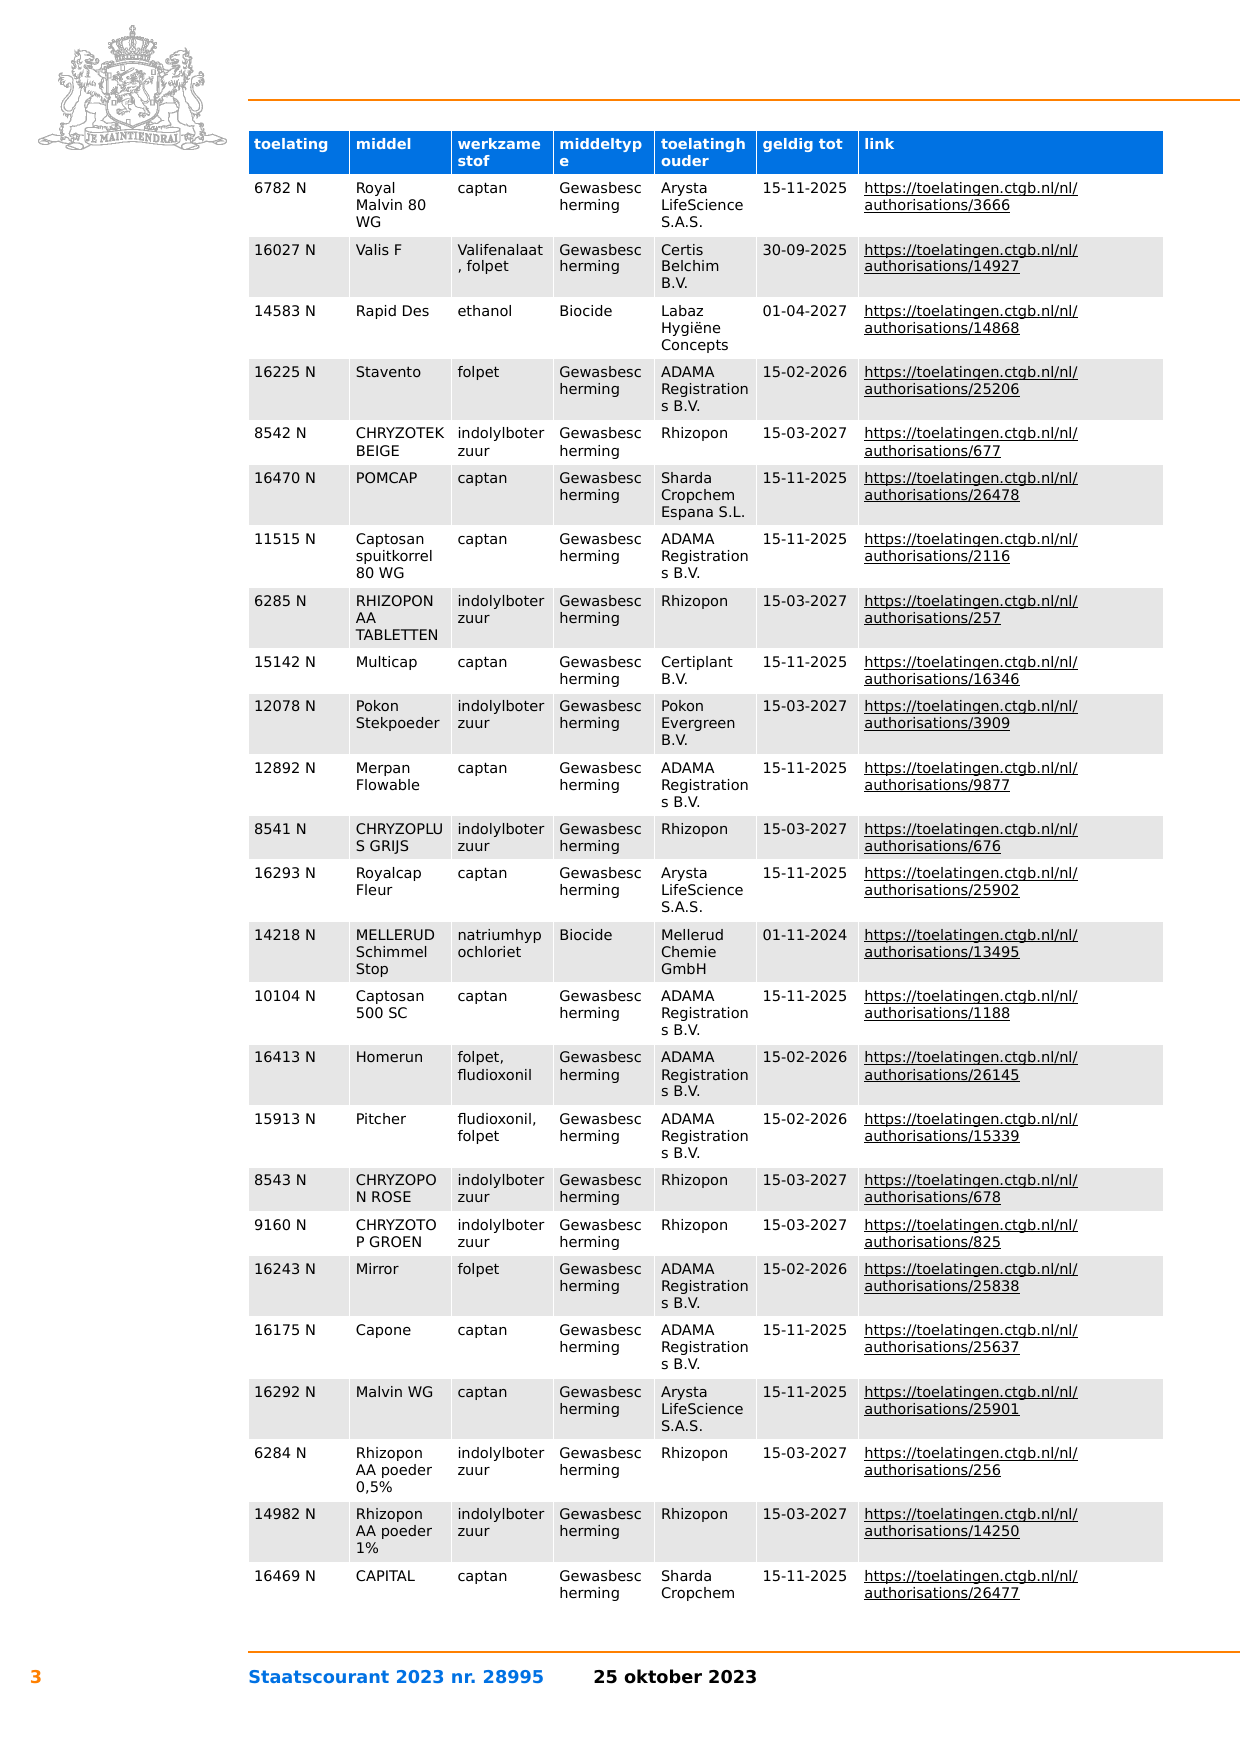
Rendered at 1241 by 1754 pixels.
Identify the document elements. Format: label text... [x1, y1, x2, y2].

table_cell 16027 N [249, 237, 349, 297]
table_cell 6285 N [249, 588, 349, 648]
table_cell 14218 N [249, 922, 349, 982]
table_cell Gewasbescherming [554, 694, 654, 754]
table_cell indolylboterzuur [452, 588, 553, 648]
table_cell https://toelatingen.ctgb.nl/nl/authorisations/25838 [859, 1256, 1163, 1316]
table_cell Homerun [350, 1045, 451, 1105]
table_cell Mellerud Chemie GmbH [655, 922, 756, 982]
table_header geldig tot [757, 131, 858, 174]
table_cell 15-03-2027 [757, 1212, 858, 1255]
table_cell captan [452, 861, 553, 921]
table_cell 01-11-2024 [757, 922, 858, 982]
table_cell CHRYZOPON ROSE [350, 1168, 451, 1211]
table_cell 15142 N [249, 649, 349, 692]
table_cell ADAMA Registrations B.V. [655, 359, 756, 420]
table_cell Gewasbescherming [554, 237, 654, 297]
table_cell 15913 N [249, 1106, 349, 1166]
table_cell Biocide [554, 298, 654, 358]
table_cell https://toelatingen.ctgb.nl/nl/authorisations/25206 [859, 359, 1163, 420]
table_cell 16175 N [249, 1318, 349, 1378]
table_cell 10104 N [249, 983, 349, 1044]
table_cell 15-11-2025 [757, 649, 858, 692]
table_cell 16469 N [249, 1563, 349, 1606]
table_cell Arysta LifeScience S.A.S. [655, 175, 756, 236]
table_cell 16470 N [249, 465, 349, 525]
table_cell Gewasbescherming [554, 1440, 654, 1501]
table_cell indolylboterzuur [452, 1168, 553, 1211]
table_cell Gewasbescherming [554, 1106, 654, 1166]
table_header werkzamestof [452, 131, 553, 174]
table_cell Rhizopon AA poeder 1% [350, 1502, 451, 1562]
table_cell Gewasbescherming [554, 983, 654, 1044]
table_cell Rhizopon [655, 1502, 756, 1562]
table_cell https://toelatingen.ctgb.nl/nl/authorisations/256 [859, 1440, 1163, 1501]
table_cell 15-11-2025 [757, 983, 858, 1044]
table_cell 8541 N [249, 816, 349, 859]
table_cell 8542 N [249, 421, 349, 464]
table_cell 15-02-2026 [757, 1256, 858, 1316]
table_cell 15-11-2025 [757, 175, 858, 236]
table_cell captan [452, 1379, 553, 1439]
table_cell 15-03-2027 [757, 816, 858, 859]
table_cell ADAMA Registrations B.V. [655, 983, 756, 1044]
table_cell 15-11-2025 [757, 1563, 858, 1606]
table_cell ADAMA Registrations B.V. [655, 526, 756, 587]
table_header toelatinghouder [655, 131, 756, 174]
table_cell Gewasbescherming [554, 861, 654, 921]
table_cell Gewasbescherming [554, 1563, 654, 1606]
table_cell Gewasbescherming [554, 526, 654, 587]
table_cell 12892 N [249, 755, 349, 815]
table_cell https://toelatingen.ctgb.nl/nl/authorisations/16346 [859, 649, 1163, 692]
table_cell folpet [452, 359, 553, 420]
table_cell indolylboterzuur [452, 816, 553, 859]
table_cell CHRYZOTEK BEIGE [350, 421, 451, 464]
table_cell RHIZOPON AA TABLETTEN [350, 588, 451, 648]
table_header middel [350, 131, 451, 174]
table_cell Gewasbescherming [554, 421, 654, 464]
table_cell ethanol [452, 298, 553, 358]
table_cell indolylboterzuur [452, 1502, 553, 1562]
table_cell captan [452, 526, 553, 587]
table_cell Labaz Hygiëne Concepts [655, 298, 756, 358]
table_cell 11515 N [249, 526, 349, 587]
table_cell https://toelatingen.ctgb.nl/nl/authorisations/25637 [859, 1318, 1163, 1378]
table_cell 30-09-2025 [757, 237, 858, 297]
table_cell Rhizopon [655, 816, 756, 859]
table_cell Certis Belchim B.V. [655, 237, 756, 297]
table_cell https://toelatingen.ctgb.nl/nl/authorisations/26477 [859, 1563, 1163, 1606]
table_cell Royalcap Fleur [350, 861, 451, 921]
table_cell Gewasbescherming [554, 1045, 654, 1105]
table_cell Rhizopon [655, 1212, 756, 1255]
table_header toelating [249, 131, 349, 174]
table_cell 15-11-2025 [757, 465, 858, 525]
table_cell https://toelatingen.ctgb.nl/nl/authorisations/257 [859, 588, 1163, 648]
table_cell indolylboterzuur [452, 694, 553, 754]
table_cell https://toelatingen.ctgb.nl/nl/authorisations/25902 [859, 861, 1163, 921]
table_cell 14982 N [249, 1502, 349, 1562]
table_cell MELLERUD Schimmel Stop [350, 922, 451, 982]
table_cell Stavento [350, 359, 451, 420]
table_cell 01-04-2027 [757, 298, 858, 358]
table_cell Gewasbescherming [554, 359, 654, 420]
table_cell Gewasbescherming [554, 1256, 654, 1316]
table_cell indolylboterzuur [452, 421, 553, 464]
table_cell Pokon Evergreen B.V. [655, 694, 756, 754]
table_cell 15-03-2027 [757, 1502, 858, 1562]
table_cell Gewasbescherming [554, 1318, 654, 1378]
table_cell https://toelatingen.ctgb.nl/nl/authorisations/1188 [859, 983, 1163, 1044]
table_cell Gewasbescherming [554, 816, 654, 859]
table_cell Capone [350, 1318, 451, 1378]
table_cell 16413 N [249, 1045, 349, 1105]
table_cell 15-11-2025 [757, 526, 858, 587]
table_cell Rhizopon [655, 1440, 756, 1501]
table_cell CHRYZOPLUS GRIJS [350, 816, 451, 859]
table_cell 12078 N [249, 694, 349, 754]
table_cell Valifenalaat, folpet [452, 237, 553, 297]
table_cell https://toelatingen.ctgb.nl/nl/authorisations/15339 [859, 1106, 1163, 1166]
table_cell 16225 N [249, 359, 349, 420]
table_cell Royal Malvin 80 WG [350, 175, 451, 236]
table_cell Captosan 500 SC [350, 983, 451, 1044]
table_cell 16292 N [249, 1379, 349, 1439]
table_cell https://toelatingen.ctgb.nl/nl/authorisations/825 [859, 1212, 1163, 1255]
table_cell Malvin WG [350, 1379, 451, 1439]
table_cell 15-11-2025 [757, 755, 858, 815]
table_cell 9160 N [249, 1212, 349, 1255]
table_cell Gewasbescherming [554, 465, 654, 525]
table_cell https://toelatingen.ctgb.nl/nl/authorisations/14927 [859, 237, 1163, 297]
table_cell 16293 N [249, 861, 349, 921]
table_cell https://toelatingen.ctgb.nl/nl/authorisations/676 [859, 816, 1163, 859]
table_cell captan [452, 465, 553, 525]
table_cell 15-11-2025 [757, 1318, 858, 1378]
table_cell Mirror [350, 1256, 451, 1316]
table_cell Rhizopon [655, 588, 756, 648]
table_cell 15-02-2026 [757, 359, 858, 420]
table_cell Gewasbescherming [554, 175, 654, 236]
table_cell https://toelatingen.ctgb.nl/nl/authorisations/14868 [859, 298, 1163, 358]
table_cell 15-11-2025 [757, 1379, 858, 1439]
table_cell captan [452, 1318, 553, 1378]
table_header link [859, 131, 1163, 174]
table_cell Pokon Stekpoeder [350, 694, 451, 754]
table_cell folpet [452, 1256, 553, 1316]
table_cell Valis F [350, 237, 451, 297]
table_cell Gewasbescherming [554, 1168, 654, 1211]
table_cell 8543 N [249, 1168, 349, 1211]
table_cell Multicap [350, 649, 451, 692]
table_cell 15-03-2027 [757, 1168, 858, 1211]
table_cell natriumhypochloriet [452, 922, 553, 982]
table_cell Sharda Cropchem [655, 1563, 756, 1606]
table_cell https://toelatingen.ctgb.nl/nl/authorisations/26145 [859, 1045, 1163, 1105]
table_cell https://toelatingen.ctgb.nl/nl/authorisations/3909 [859, 694, 1163, 754]
table_cell 15-03-2027 [757, 694, 858, 754]
table_cell captan [452, 175, 553, 236]
table_cell 6782 N [249, 175, 349, 236]
table_cell captan [452, 983, 553, 1044]
table_cell POMCAP [350, 465, 451, 525]
table_cell https://toelatingen.ctgb.nl/nl/authorisations/9877 [859, 755, 1163, 815]
table_cell 15-03-2027 [757, 1440, 858, 1501]
table_cell Gewasbescherming [554, 649, 654, 692]
table_cell https://toelatingen.ctgb.nl/nl/authorisations/13495 [859, 922, 1163, 982]
table_cell indolylboterzuur [452, 1440, 553, 1501]
table_cell https://toelatingen.ctgb.nl/nl/authorisations/677 [859, 421, 1163, 464]
table_cell ADAMA Registrations B.V. [655, 755, 756, 815]
table_cell Gewasbescherming [554, 755, 654, 815]
table_cell indolylboterzuur [452, 1212, 553, 1255]
table_cell 15-03-2027 [757, 588, 858, 648]
table_cell ADAMA Registrations B.V. [655, 1045, 756, 1105]
table_cell Gewasbescherming [554, 588, 654, 648]
table_cell 16243 N [249, 1256, 349, 1316]
table_cell Arysta LifeScience S.A.S. [655, 861, 756, 921]
table_cell captan [452, 755, 553, 815]
table_cell folpet, fludioxonil [452, 1045, 553, 1105]
table_cell Captosan spuitkorrel 80 WG [350, 526, 451, 587]
table_cell Rhizopon [655, 1168, 756, 1211]
table_cell fludioxonil, folpet [452, 1106, 553, 1166]
table_cell captan [452, 649, 553, 692]
table_cell CAPITAL [350, 1563, 451, 1606]
table_cell https://toelatingen.ctgb.nl/nl/authorisations/678 [859, 1168, 1163, 1211]
table_cell Rhizopon AA poeder 0,5% [350, 1440, 451, 1501]
table_cell ADAMA Registrations B.V. [655, 1256, 756, 1316]
table_cell ADAMA Registrations B.V. [655, 1106, 756, 1166]
table_cell CHRYZOTOP GROEN [350, 1212, 451, 1255]
table_cell 6284 N [249, 1440, 349, 1501]
table_cell 15-03-2027 [757, 421, 858, 464]
table_cell 15-02-2026 [757, 1045, 858, 1105]
table_cell https://toelatingen.ctgb.nl/nl/authorisations/25901 [859, 1379, 1163, 1439]
table_cell Gewasbescherming [554, 1379, 654, 1439]
table_cell 14583 N [249, 298, 349, 358]
table_cell Merpan Flowable [350, 755, 451, 815]
table_cell https://toelatingen.ctgb.nl/nl/authorisations/14250 [859, 1502, 1163, 1562]
table_cell https://toelatingen.ctgb.nl/nl/authorisations/26478 [859, 465, 1163, 525]
table_cell ADAMA Registrations B.V. [655, 1318, 756, 1378]
table_cell 15-02-2026 [757, 1106, 858, 1166]
table_cell Gewasbescherming [554, 1212, 654, 1255]
table_cell Sharda Cropchem Espana S.L. [655, 465, 756, 525]
table_cell Rapid Des [350, 298, 451, 358]
table_cell Rhizopon [655, 421, 756, 464]
table_cell Gewasbescherming [554, 1502, 654, 1562]
table_cell https://toelatingen.ctgb.nl/nl/authorisations/2116 [859, 526, 1163, 587]
table_cell 15-11-2025 [757, 861, 858, 921]
table_cell Pitcher [350, 1106, 451, 1166]
table_cell https://toelatingen.ctgb.nl/nl/authorisations/3666 [859, 175, 1163, 236]
table_cell Certiplant B.V. [655, 649, 756, 692]
table_cell Arysta LifeScience S.A.S. [655, 1379, 756, 1439]
table_header middeltype [554, 131, 654, 174]
table_cell Biocide [554, 922, 654, 982]
table_cell captan [452, 1563, 553, 1606]
picture [38, 25, 227, 150]
